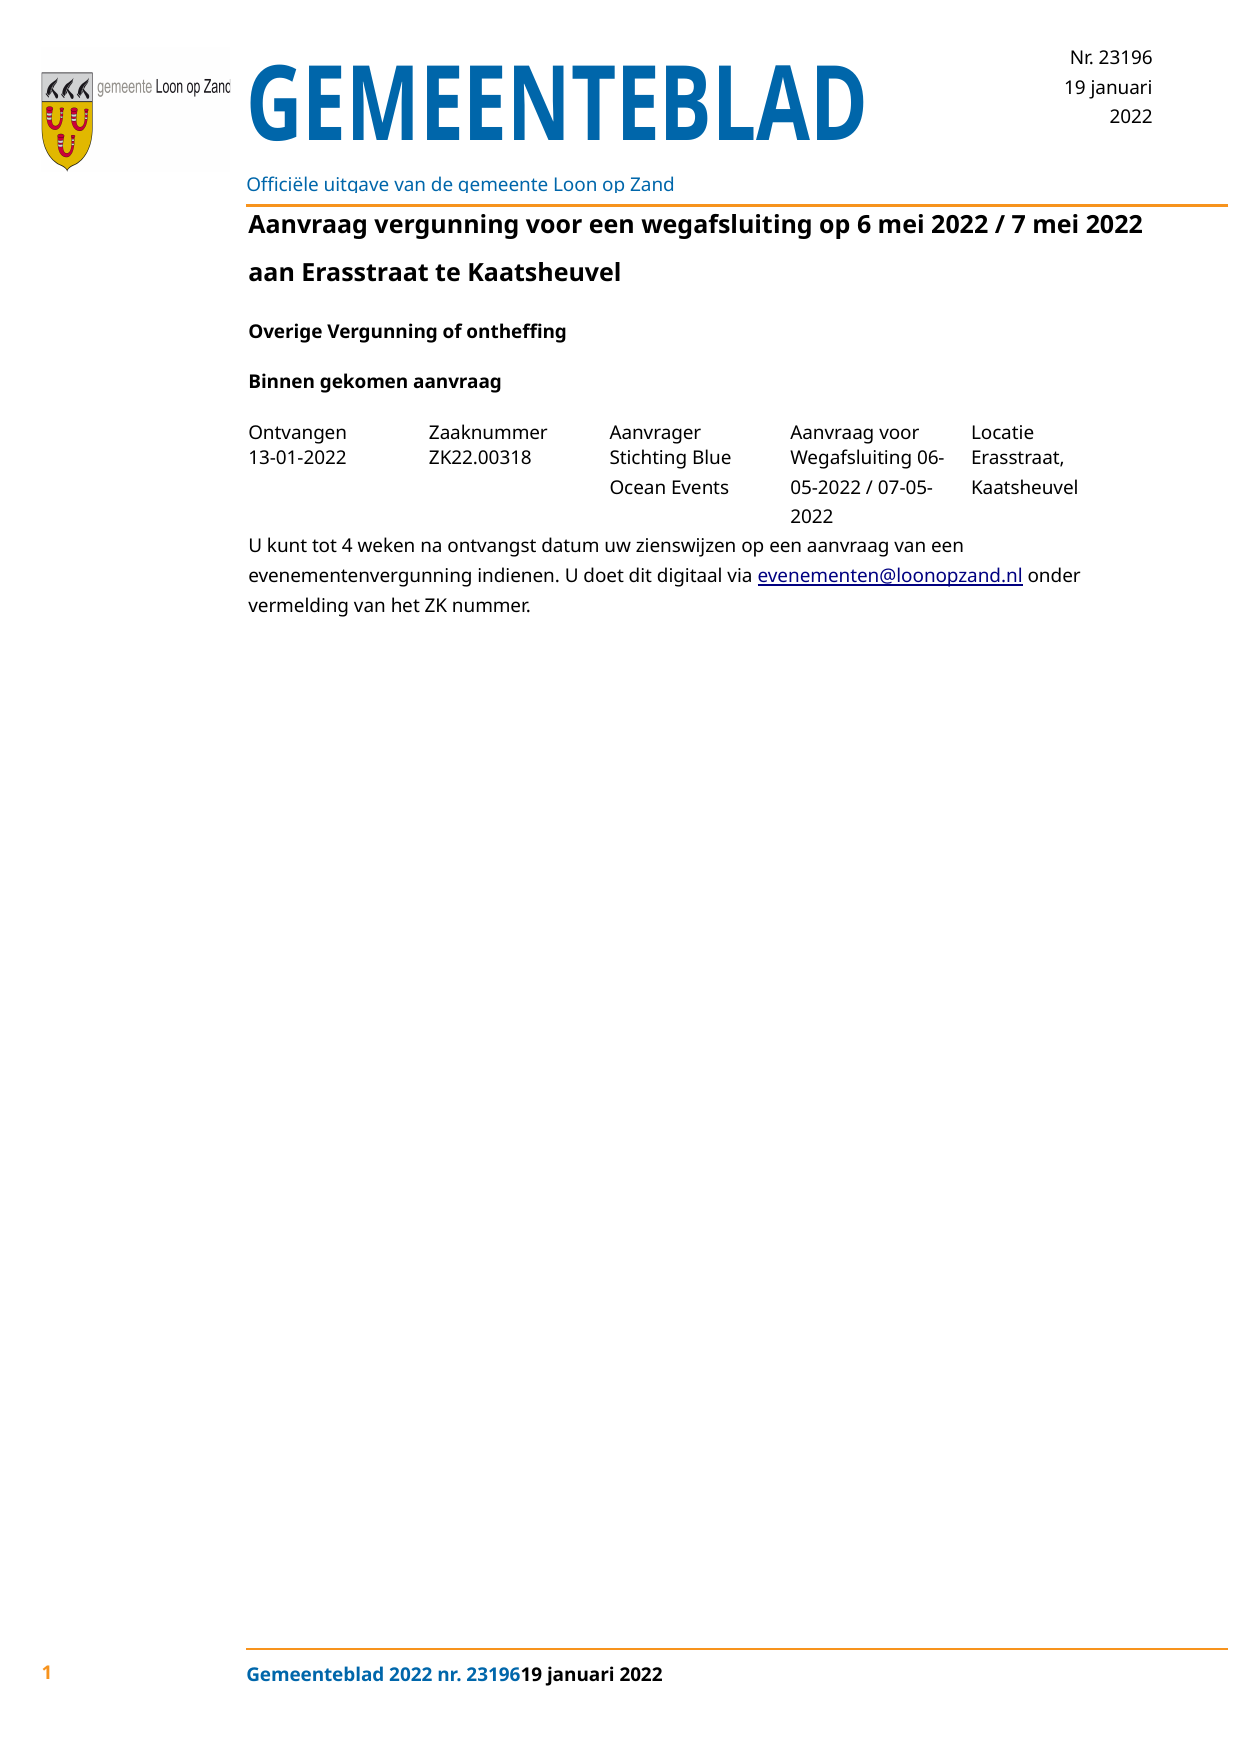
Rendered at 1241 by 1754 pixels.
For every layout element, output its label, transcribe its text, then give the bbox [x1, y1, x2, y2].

table_cell Wegafsluiting 06-05-2022 / 07-05-2022 [790, 445, 971, 529]
text Overige Vergunning of ontheffing [248, 318, 1152, 344]
table_cell 13-01-2022 [248, 445, 429, 529]
table_cell Stichting Blue Ocean Events [609, 445, 790, 529]
table_header Aanvraag voor [790, 419, 971, 444]
table_header Aanvrager [609, 419, 790, 444]
table_header Ontvangen [248, 419, 429, 444]
text Aanvraag vergunning voor een wegafsluiting op 6 mei 2022 / 7 mei 2022 aan Erasstraat te Kaatsheuvel [248, 207, 1152, 288]
table_cell ZK22.00318 [429, 445, 609, 529]
text Binnen gekomen aanvraag [248, 368, 1152, 394]
picture [41, 47, 231, 172]
table_cell Erasstraat, Kaatsheuvel [971, 445, 1152, 529]
table_header Zaaknummer [429, 419, 609, 444]
text U kunt tot 4 weken na ontvangst datum uw zienswijzen op een aanvraag van een evenementenvergunning indienen. U doet dit digitaal via evenementen@loonopzand.nl onder vermelding van het ZK nummer. [248, 533, 1152, 618]
table_header Locatie [971, 419, 1152, 444]
